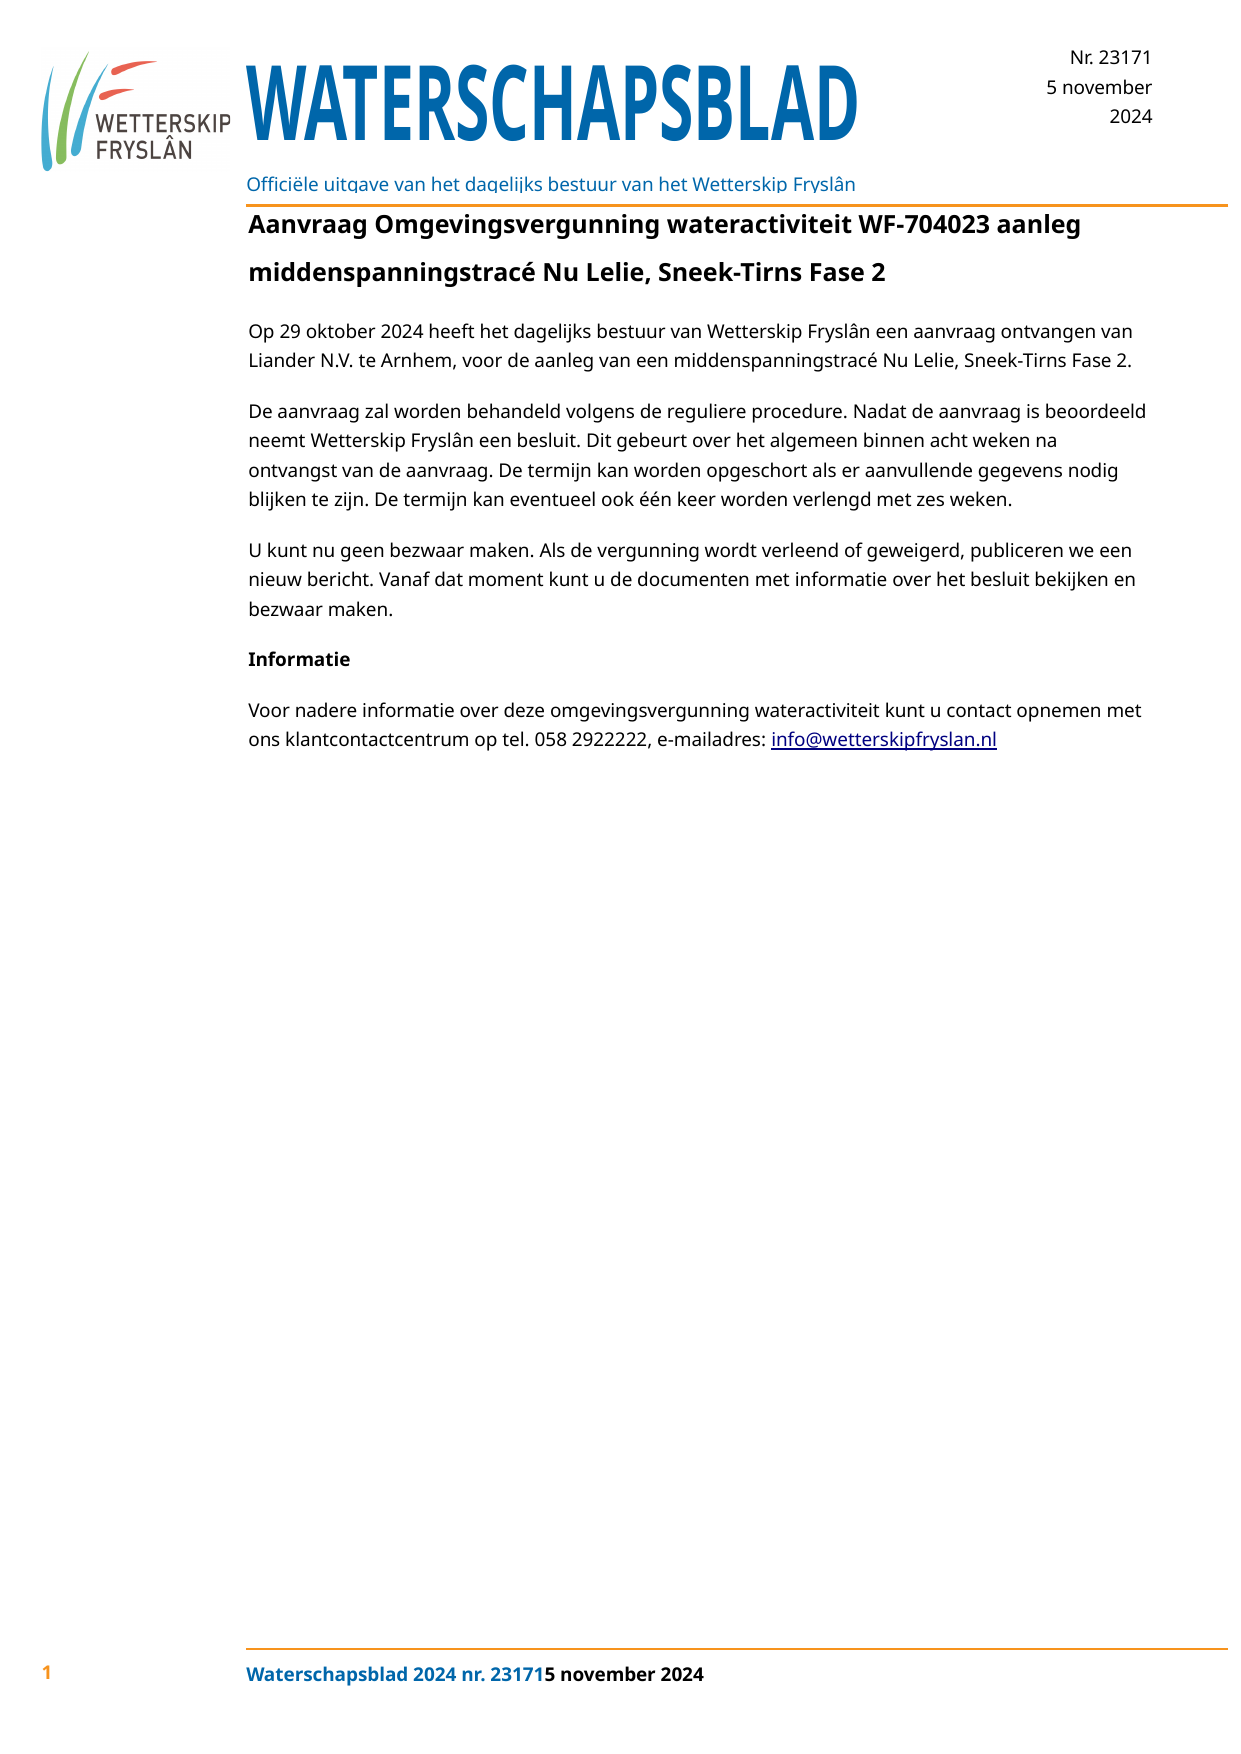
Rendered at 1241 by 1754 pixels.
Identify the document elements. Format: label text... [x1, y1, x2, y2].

picture [41, 47, 231, 172]
text Voor nadere informatie over deze omgevingsvergunning wateractiviteit kunt u contact opnemen met ons klantcontactcentrum op tel. 058 2922222, e-mailadres: info@wetterskipfryslan.nl [248, 697, 1152, 752]
text U kunt nu geen bezwaar maken. Als de vergunning wordt verleend of geweigerd, publiceren we een nieuw bericht. Vanaf dat moment kunt u de documenten met informatie over het besluit bekijken en bezwaar maken. [248, 537, 1152, 622]
text Op 29 oktober 2024 heeft het dagelijks bestuur van Wetterskip Fryslân een aanvraag ontvangen van Liander N.V. te Arnhem, voor de aanleg van een middenspanningstracé Nu Lelie, Sneek-Tirns Fase 2. [248, 318, 1152, 373]
text Aanvraag Omgevingsvergunning wateractiviteit WF-704023 aanleg middenspanningstracé Nu Lelie, Sneek-Tirns Fase 2 [248, 207, 1152, 288]
text Informatie [248, 647, 1152, 672]
text De aanvraag zal worden behandeld volgens de reguliere procedure. Nadat de aanvraag is beoordeeld neemt Wetterskip Fryslân een besluit. Dit gebeurt over het algemeen binnen acht weken na ontvangst van de aanvraag. De termijn kan worden opgeschort als er aanvullende gegevens nodig blijken te zijn. De termijn kan eventueel ook één keer worden verlengd met zes weken. [248, 398, 1152, 512]
